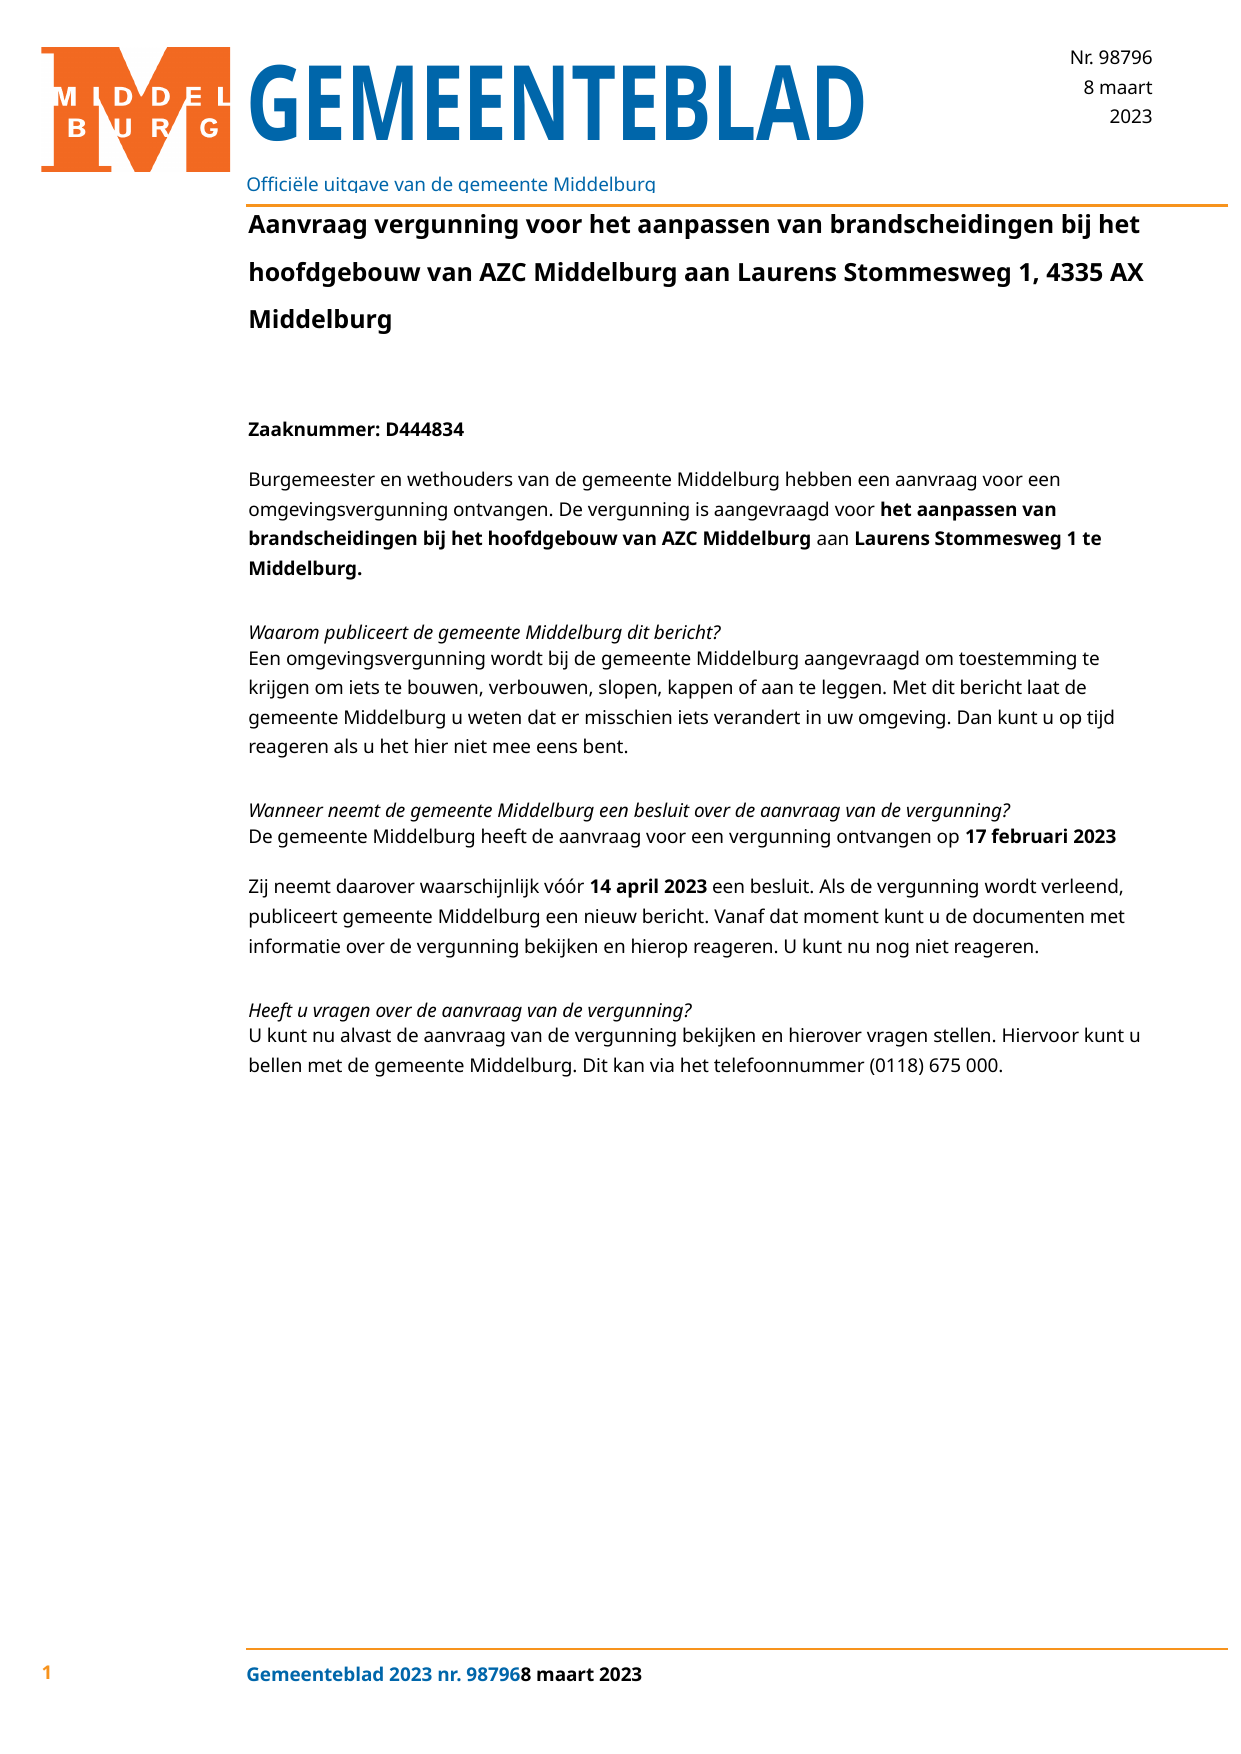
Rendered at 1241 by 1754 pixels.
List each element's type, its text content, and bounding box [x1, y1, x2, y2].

text Zij neemt daarover waarschijnlijk vóór 14 april 2023 een besluit. Als de vergunning wordt verleend, publiceert gemeente Middelburg een nieuw bericht. Vanaf dat moment kunt u de documenten met informatie over de vergunning bekijken en hierop reageren. U kunt nu nog niet reageren. [248, 874, 1152, 958]
text U kunt nu alvast de aanvraag van de vergunning bekijken en hierover vragen stellen. Hiervoor kunt u bellen met de gemeente Middelburg. Dit kan via het telefoonnummer (0118) 675 000. [248, 1022, 1152, 1078]
text Wanneer neemt de gemeente Middelburg een besluit over de aanvraag van de vergunning? [248, 797, 1152, 823]
text Een omgevingsvergunning wordt bij de gemeente Middelburg aangevraagd om toestemming te krijgen om iets te bouwen, verbouwen, slopen, kappen of aan te leggen. Met dit bericht laat de gemeente Middelburg u weten dat er misschien iets verandert in uw omgeving. Dan kunt u op tijd reageren als u het hier niet mee eens bent. [248, 645, 1152, 759]
text Aanvraag vergunning voor het aanpassen van brandscheidingen bij het hoofdgebouw van AZC Middelburg aan Laurens Stommesweg 1, 4335 AX Middelburg [248, 207, 1152, 336]
text Heeft u vragen over de aanvraag van de vergunning? [248, 997, 1152, 1022]
text Zaaknummer: D444834 [248, 416, 1152, 442]
text Waarom publiceert de gemeente Middelburg dit bericht? [248, 619, 1152, 645]
text Burgemeester en wethouders van de gemeente Middelburg hebben een aanvraag voor een omgevingsvergunning ontvangen. De vergunning is aangevraagd voor het aanpassen van brandscheidingen bij het hoofdgebouw van AZC Middelburg aan Laurens Stommesweg 1 te Middelburg. [248, 466, 1152, 581]
picture [41, 47, 231, 172]
text De gemeente Middelburg heeft de aanvraag voor een vergunning ontvangen op 17 februari 2023 [248, 823, 1152, 849]
